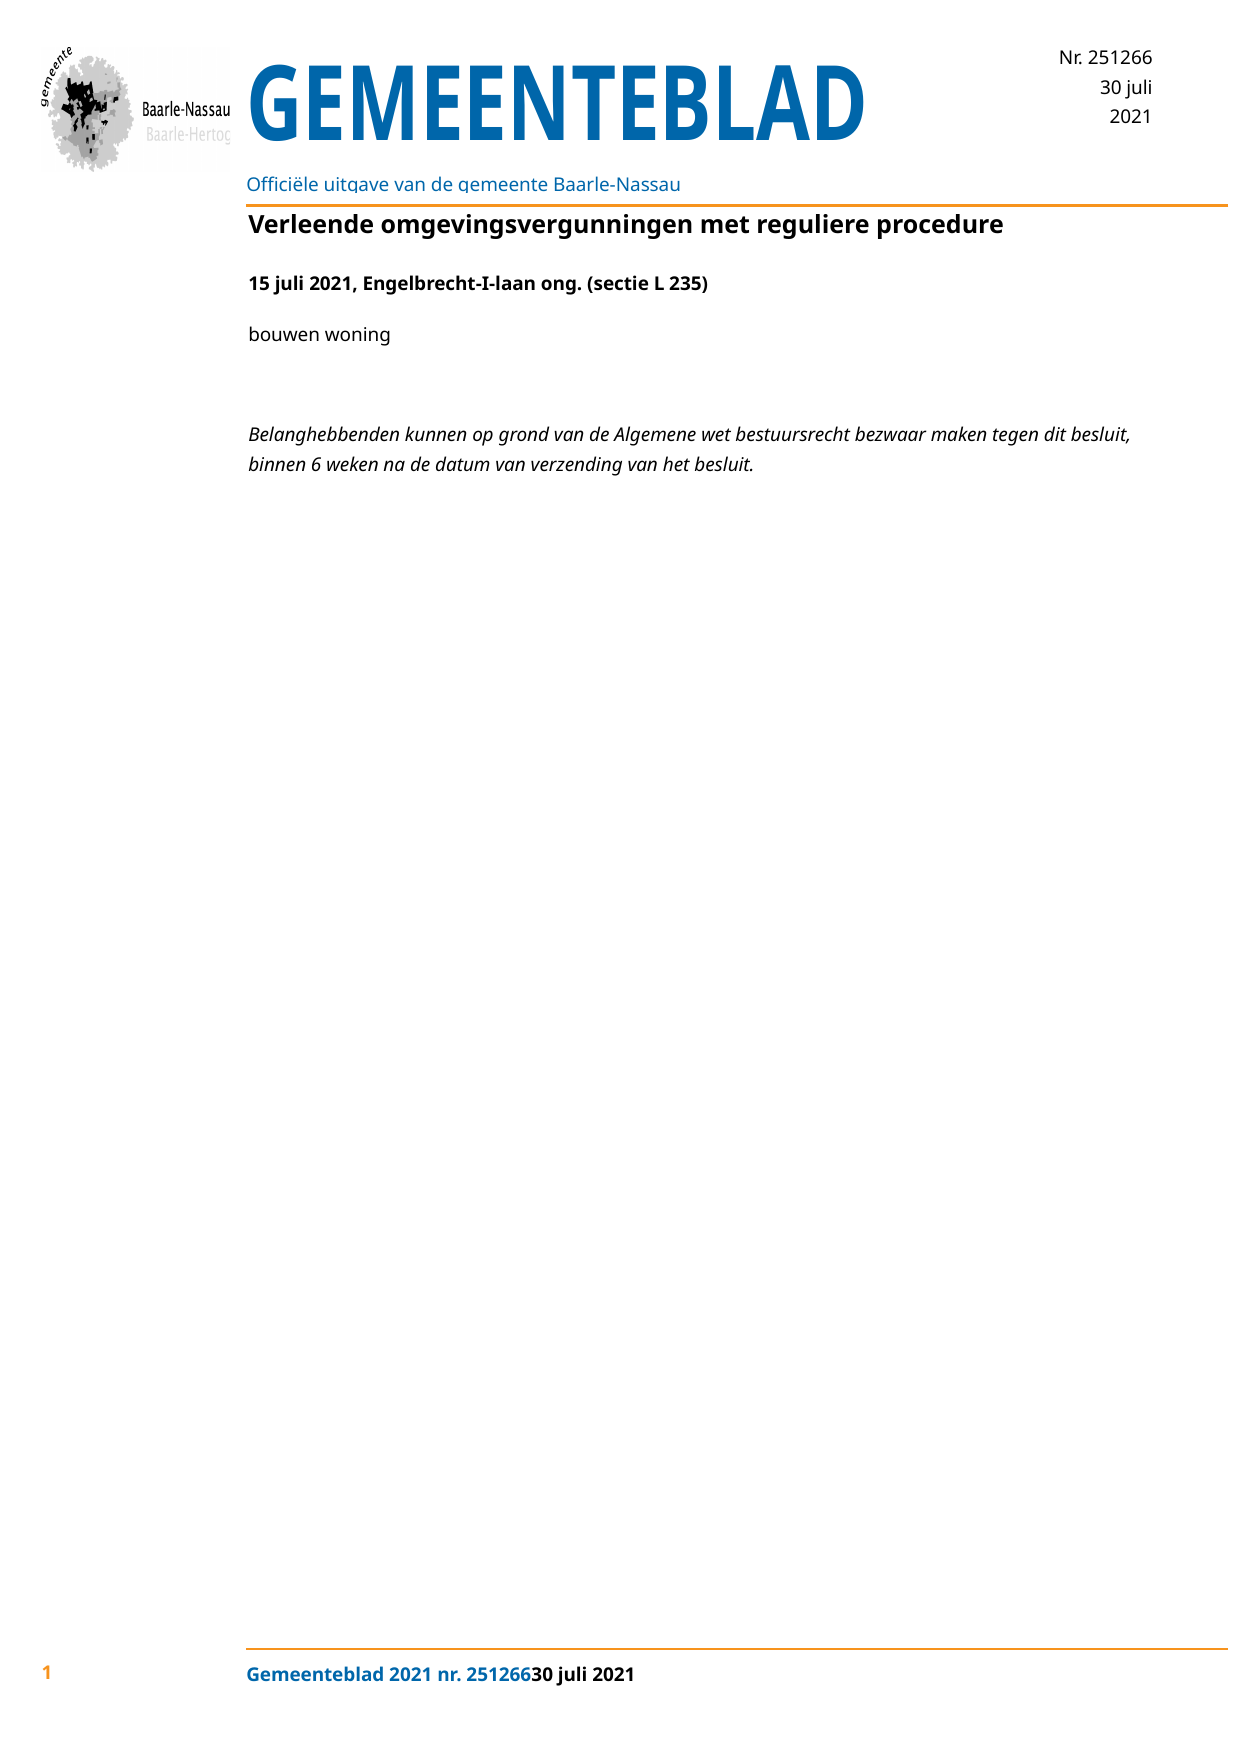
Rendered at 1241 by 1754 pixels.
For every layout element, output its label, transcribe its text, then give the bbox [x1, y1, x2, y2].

text Verleende omgevingsvergunningen met reguliere procedure [248, 207, 1152, 241]
text bouwen woning [248, 321, 1152, 346]
text 15 juli 2021, Engelbrecht-I-laan ong. (sectie L 235) [248, 270, 1152, 296]
text Belanghebbenden kunnen op grond van de Algemene wet bestuursrecht bezwaar maken tegen dit besluit, binnen 6 weken na de datum van verzending van het besluit. [248, 422, 1152, 477]
picture [41, 47, 231, 172]
